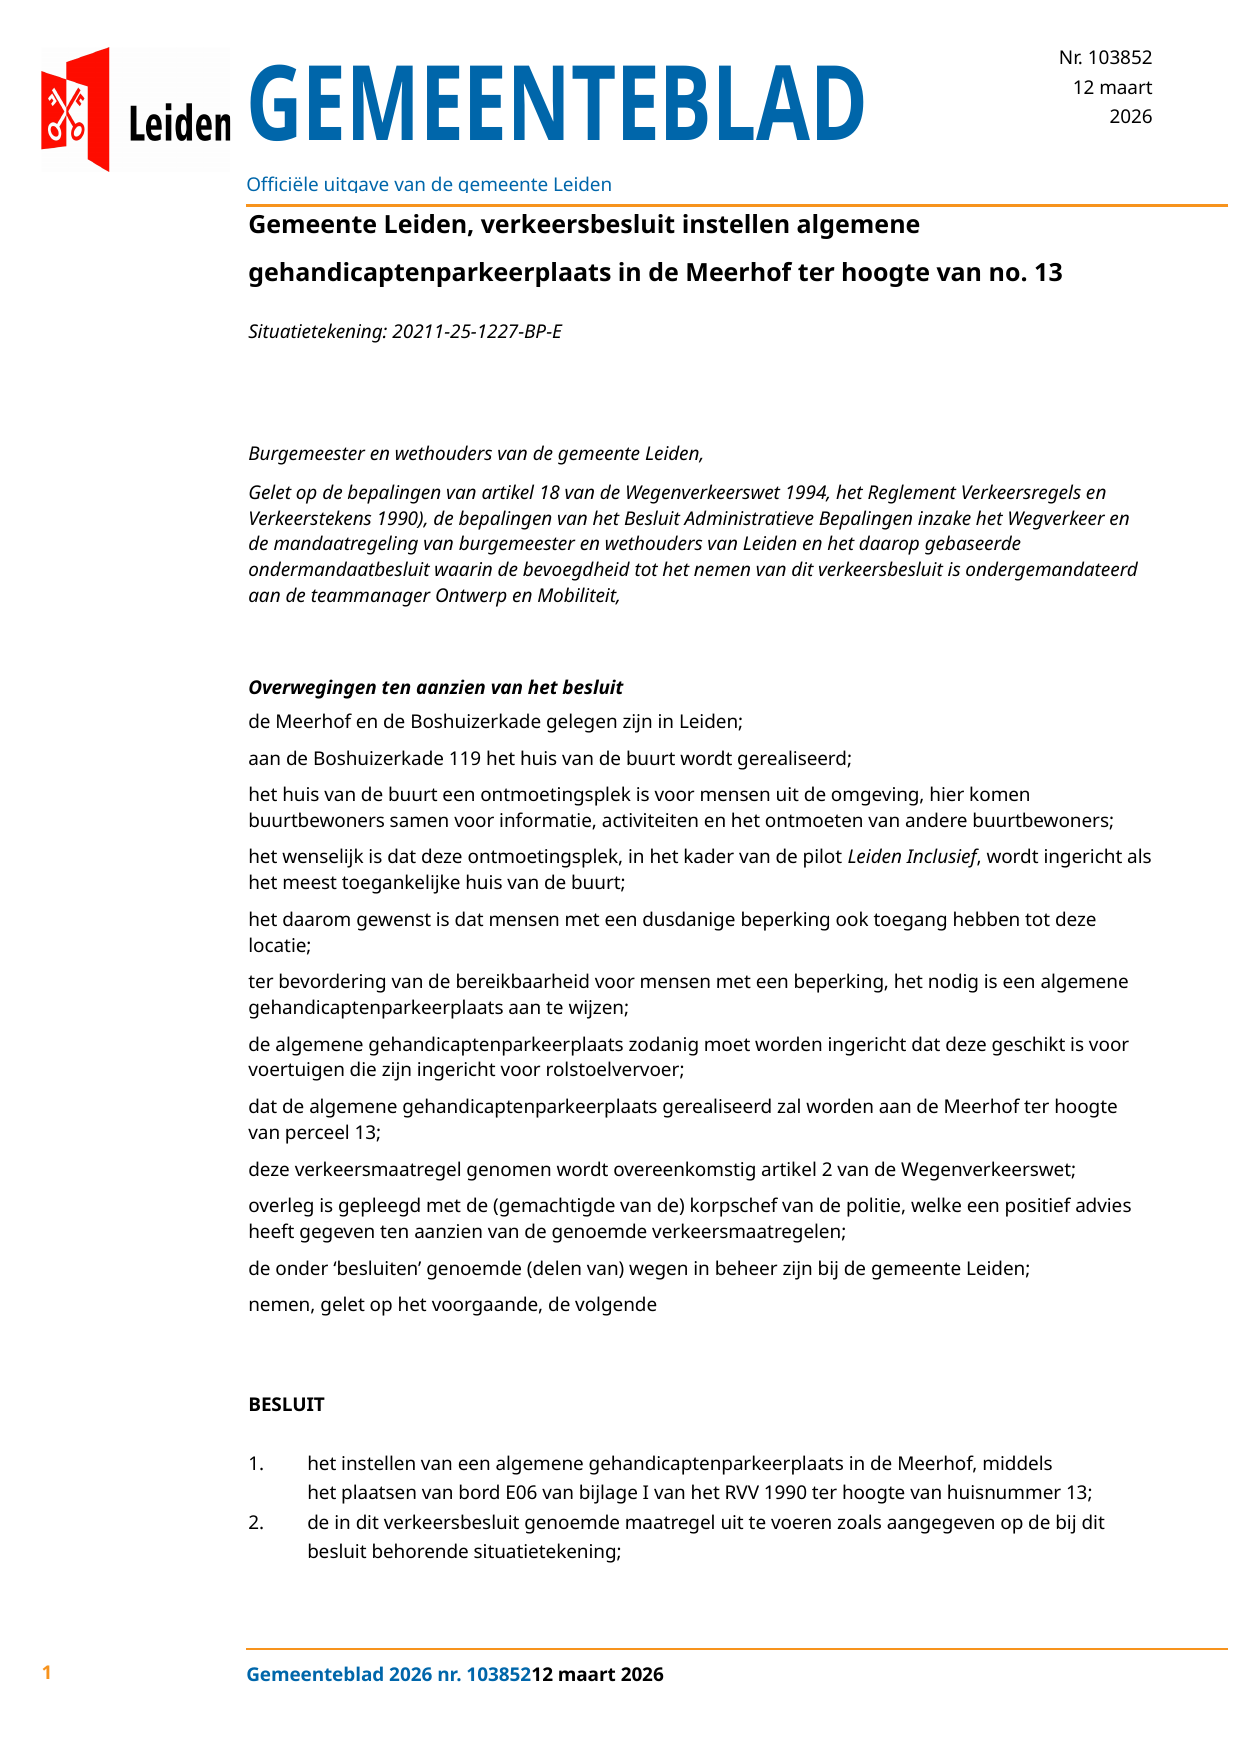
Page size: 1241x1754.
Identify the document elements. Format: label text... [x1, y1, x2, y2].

list het instellen van een algemene gehandicaptenparkeerplaats in de Meerhof, middels [248, 1450, 1152, 1476]
text deze verkeersmaatregel genomen wordt overeenkomstig artikel 2 van de Wegenverkeerswet; [248, 1156, 1152, 1181]
text dat de algemene gehandicaptenparkeerplaats gerealiseerd zal worden aan de Meerhof ter hoogte van perceel 13; [248, 1093, 1152, 1145]
text nemen, gelet op het voorgaande, de volgende [248, 1291, 1152, 1317]
text het wenselijk is dat deze ontmoetingsplek, in het kader van de pilot Leiden Inclusief, wordt ingericht als het meest toegankelijke huis van de buurt; [248, 844, 1152, 895]
text Overwegingen ten aanzien van het besluit [248, 674, 1152, 700]
text het huis van de buurt een ontmoetingsplek is voor mensen uit de omgeving, hier komen buurtbewoners samen voor informatie, activiteiten en het ontmoeten van andere buurtbewoners; [248, 781, 1152, 833]
text Burgemeester en wethouders van de gemeente Leiden, [248, 440, 1152, 465]
text aan de Boshuizerkade 119 het huis van de buurt wordt gerealiseerd; [248, 745, 1152, 770]
picture [41, 47, 231, 172]
text Gemeente Leiden, verkeersbesluit instellen algemene gehandicaptenparkeerplaats in de Meerhof ter hoogte van no. 13 [248, 207, 1152, 288]
text BESLUIT [248, 1391, 1152, 1417]
text overleg is gepleegd met de (gemachtigde van de) korpschef van de politie, welke een positief advies heeft gegeven ten aanzien van de genoemde verkeersmaatregelen; [248, 1192, 1152, 1244]
text de Meerhof en de Boshuizerkade gelegen zijn in Leiden; [248, 708, 1152, 734]
text Gelet op de bepalingen van artikel 18 van de Wegenverkeerswet 1994, het Reglement Verkeersregels en Verkeerstekens 1990), de bepalingen van het Besluit Administratieve Bepalingen inzake het Wegverkeer en de mandaatregeling van burgemeester en wethouders van Leiden en het daarop gebaseerde ondermandaatbesluit waarin de bevoegdheid tot het nemen van dit verkeersbesluit is ondergemandateerd aan de teammanager Ontwerp en Mobiliteit, [248, 479, 1152, 608]
text het daarom gewenst is dat mensen met een dusdanige beperking ook toegang hebben tot deze locatie; [248, 906, 1152, 958]
list het plaatsen van bord E06 van bijlage I van het RVV 1990 ter hoogte van huisnummer 13; [248, 1479, 1152, 1505]
text de algemene gehandicaptenparkeerplaats zodanig moet worden ingericht dat deze geschikt is voor voertuigen die zijn ingericht voor rolstoelvervoer; [248, 1031, 1152, 1082]
text de onder ‘besluiten’ genoemde (delen van) wegen in beheer zijn bij de gemeente Leiden; [248, 1255, 1152, 1281]
list de in dit verkeersbesluit genoemde maatregel uit te voeren zoals aangegeven op de bij dit besluit behorende situatietekening; [248, 1509, 1152, 1564]
text ter bevordering van de bereikbaarheid voor mensen met een beperking, het nodig is een algemene gehandicaptenparkeerplaats aan te wijzen; [248, 968, 1152, 1020]
text Situatietekening: 20211-25-1227-BP-E [248, 318, 1152, 344]
